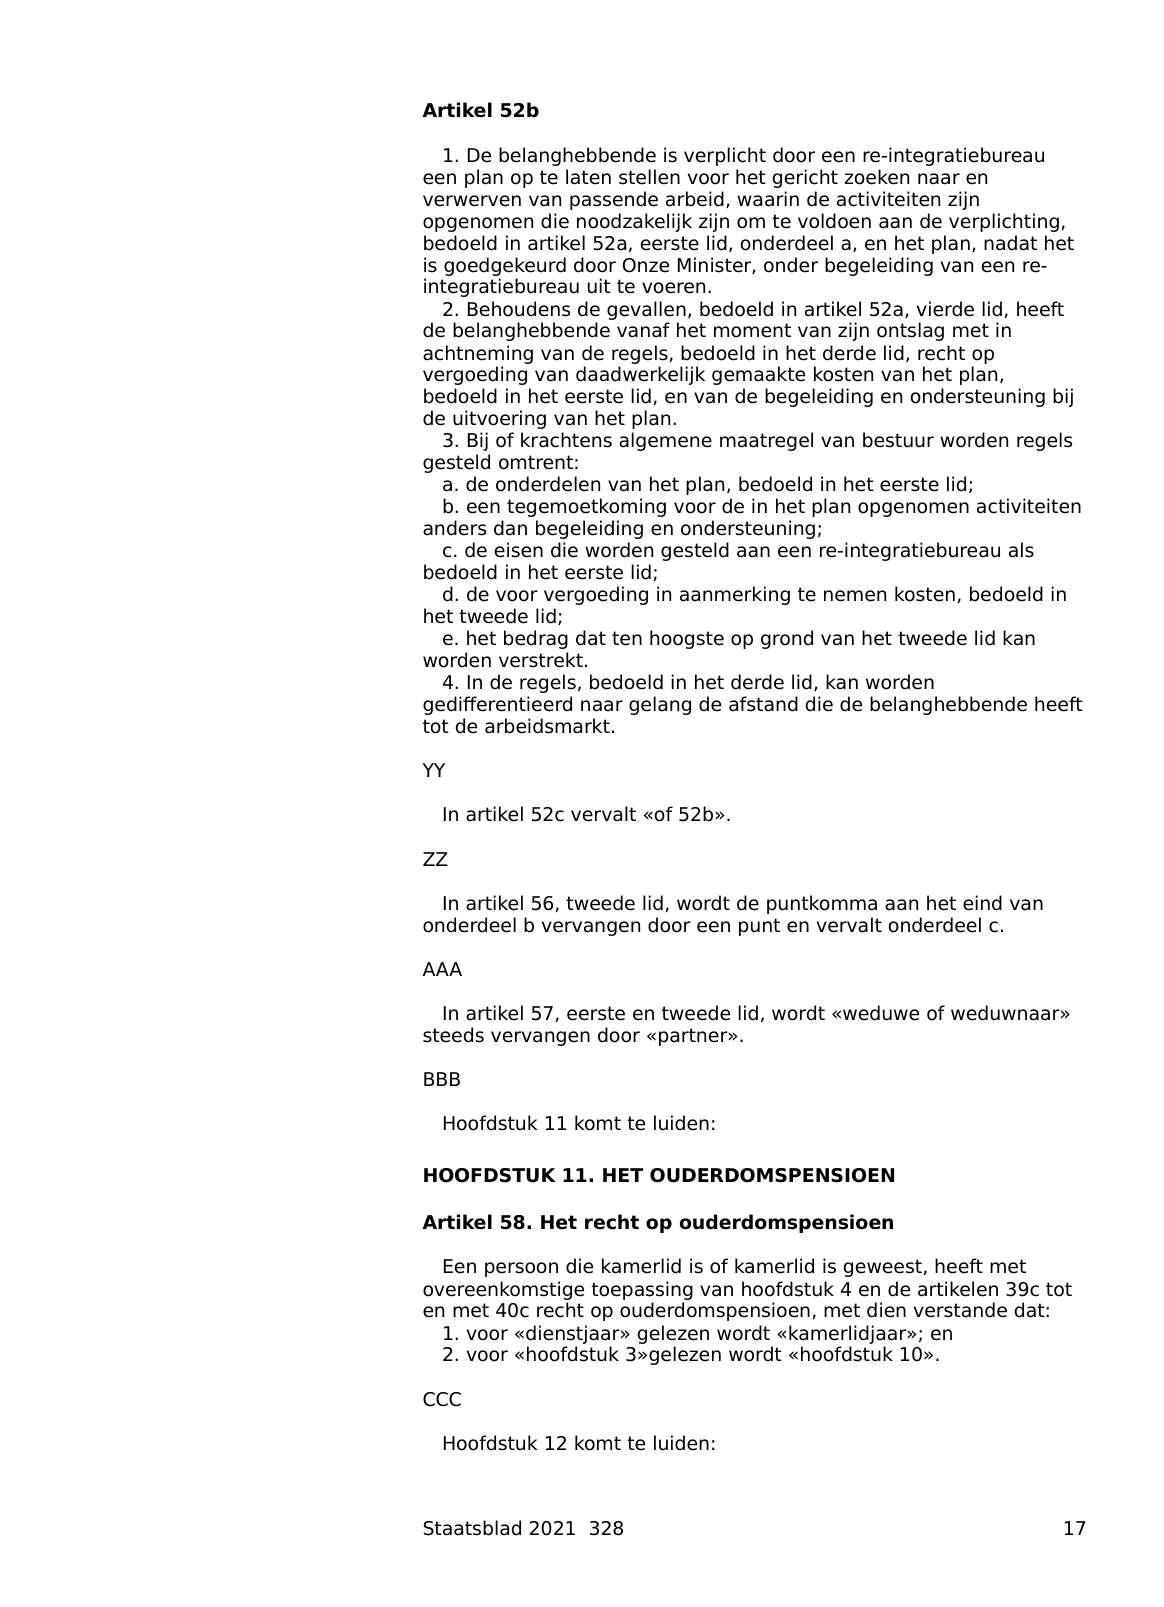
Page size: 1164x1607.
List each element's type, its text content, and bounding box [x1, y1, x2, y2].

text In artikel 52c vervalt «of 52b». [422, 804, 1087, 826]
text 4. In de regels, bedoeld in het derde lid, kan worden gedifferentieerd naar gelang de afstand die de belanghebbende heeft tot de arbeidsmarkt. [422, 672, 1087, 738]
text b. een tegemoetkoming voor de in het plan opgenomen activiteiten anders dan begeleiding en ondersteuning; [422, 496, 1087, 540]
subtitle HOOFDSTUK 11. HET OUDERDOMSPENSIOEN [422, 1165, 1087, 1187]
text ZZ [422, 848, 1087, 871]
text Een persoon die kamerlid is of kamerlid is geweest, heeft met overeenkomstige toepassing van hoofdstuk 4 en de artikelen 39c tot en met 40c recht op ouderdomspensioen, met dien verstande dat: [422, 1256, 1087, 1322]
text In artikel 57, eerste en tweede lid, wordt «weduwe of weduwnaar» steeds vervangen door «partner». [422, 1003, 1087, 1047]
subtitle Artikel 52b [422, 100, 1087, 122]
text BBB [422, 1069, 1087, 1091]
text 2. Behoudens de gevallen, bedoeld in artikel 52a, vierde lid, heeft de belanghebbende vanaf het moment van zijn ontslag met in achtneming van de regels, bedoeld in het derde lid, recht op vergoeding van daadwerkelijk gemaakte kosten van het plan, bedoeld in het eerste lid, en van de begeleiding en ondersteuning bij de uitvoering van het plan. [422, 298, 1087, 430]
text 1. voor «dienstjaar» gelezen wordt «kamerlidjaar»; en [422, 1322, 1087, 1344]
subtitle Artikel 58. Het recht op ouderdomspensioen [422, 1212, 1087, 1234]
text AAA [422, 959, 1087, 981]
text Hoofdstuk 11 komt te luiden: [422, 1113, 1087, 1135]
text 1. De belanghebbende is verplicht door een re-integratiebureau een plan op te laten stellen voor het gericht zoeken naar en verwerven van passende arbeid, waarin de activiteiten zijn opgenomen die noodzakelijk zijn om te voldoen aan de verplichting, bedoeld in artikel 52a, eerste lid, onderdeel a, en het plan, nadat het is goedgekeurd door Onze Minister, onder begeleiding van een re-integratiebureau uit te voeren. [422, 144, 1087, 298]
text YY [422, 760, 1087, 782]
text In artikel 56, tweede lid, wordt de puntkomma aan het eind van onderdeel b vervangen door een punt en vervalt onderdeel c. [422, 893, 1087, 937]
text 2. voor «hoofdstuk 3»gelezen wordt «hoofdstuk 10». [422, 1344, 1087, 1366]
text 3. Bij of krachtens algemene maatregel van bestuur worden regels gesteld omtrent: [422, 430, 1087, 474]
text d. de voor vergoeding in aanmerking te nemen kosten, bedoeld in het tweede lid; [422, 584, 1087, 628]
text e. het bedrag dat ten hoogste op grond van het tweede lid kan worden verstrekt. [422, 628, 1087, 672]
text a. de onderdelen van het plan, bedoeld in het eerste lid; [422, 474, 1087, 496]
text Hoofdstuk 12 komt te luiden: [422, 1433, 1087, 1455]
text c. de eisen die worden gesteld aan een re-integratiebureau als bedoeld in het eerste lid; [422, 540, 1087, 584]
text CCC [422, 1388, 1087, 1411]
